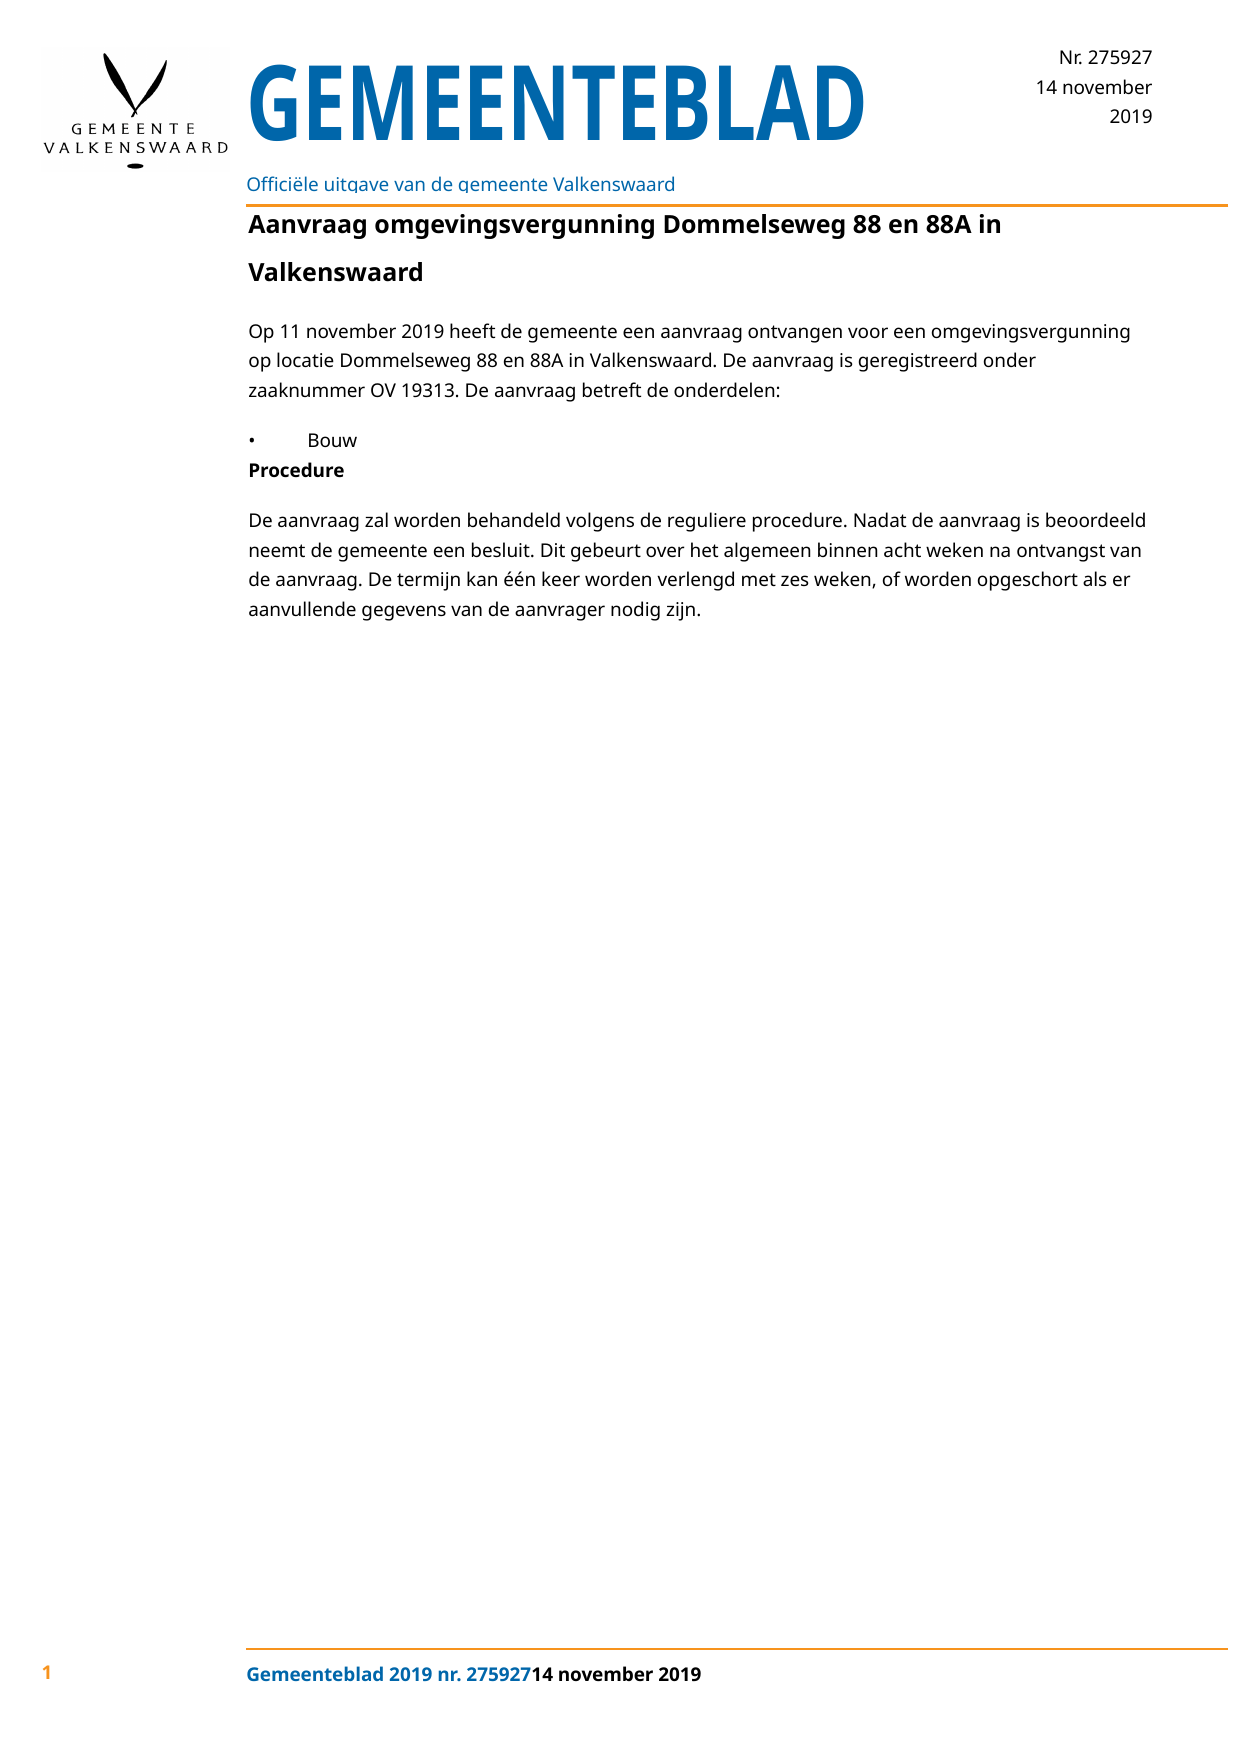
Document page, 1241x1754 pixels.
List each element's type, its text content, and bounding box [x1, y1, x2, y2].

text De aanvraag zal worden behandeld volgens de reguliere procedure. Nadat de aanvraag is beoordeeld neemt de gemeente een besluit. Dit gebeurt over het algemeen binnen acht weken na ontvangst van de aanvraag. De termijn kan één keer worden verlengd met zes weken, of worden opgeschort als er aanvullende gegevens van de aanvrager nodig zijn. [248, 507, 1152, 622]
text Procedure [248, 457, 1152, 483]
text Op 11 november 2019 heeft de gemeente een aanvraag ontvangen voor een omgevingsvergunning op locatie Dommelseweg 88 en 88A in Valkenswaard. De aanvraag is geregistreerd onder zaaknummer OV 19313. De aanvraag betreft de onderdelen: [248, 318, 1152, 403]
text Aanvraag omgevingsvergunning Dommelseweg 88 en 88A in Valkenswaard [248, 207, 1152, 288]
picture [41, 47, 231, 172]
list Bouw [248, 427, 1152, 453]
